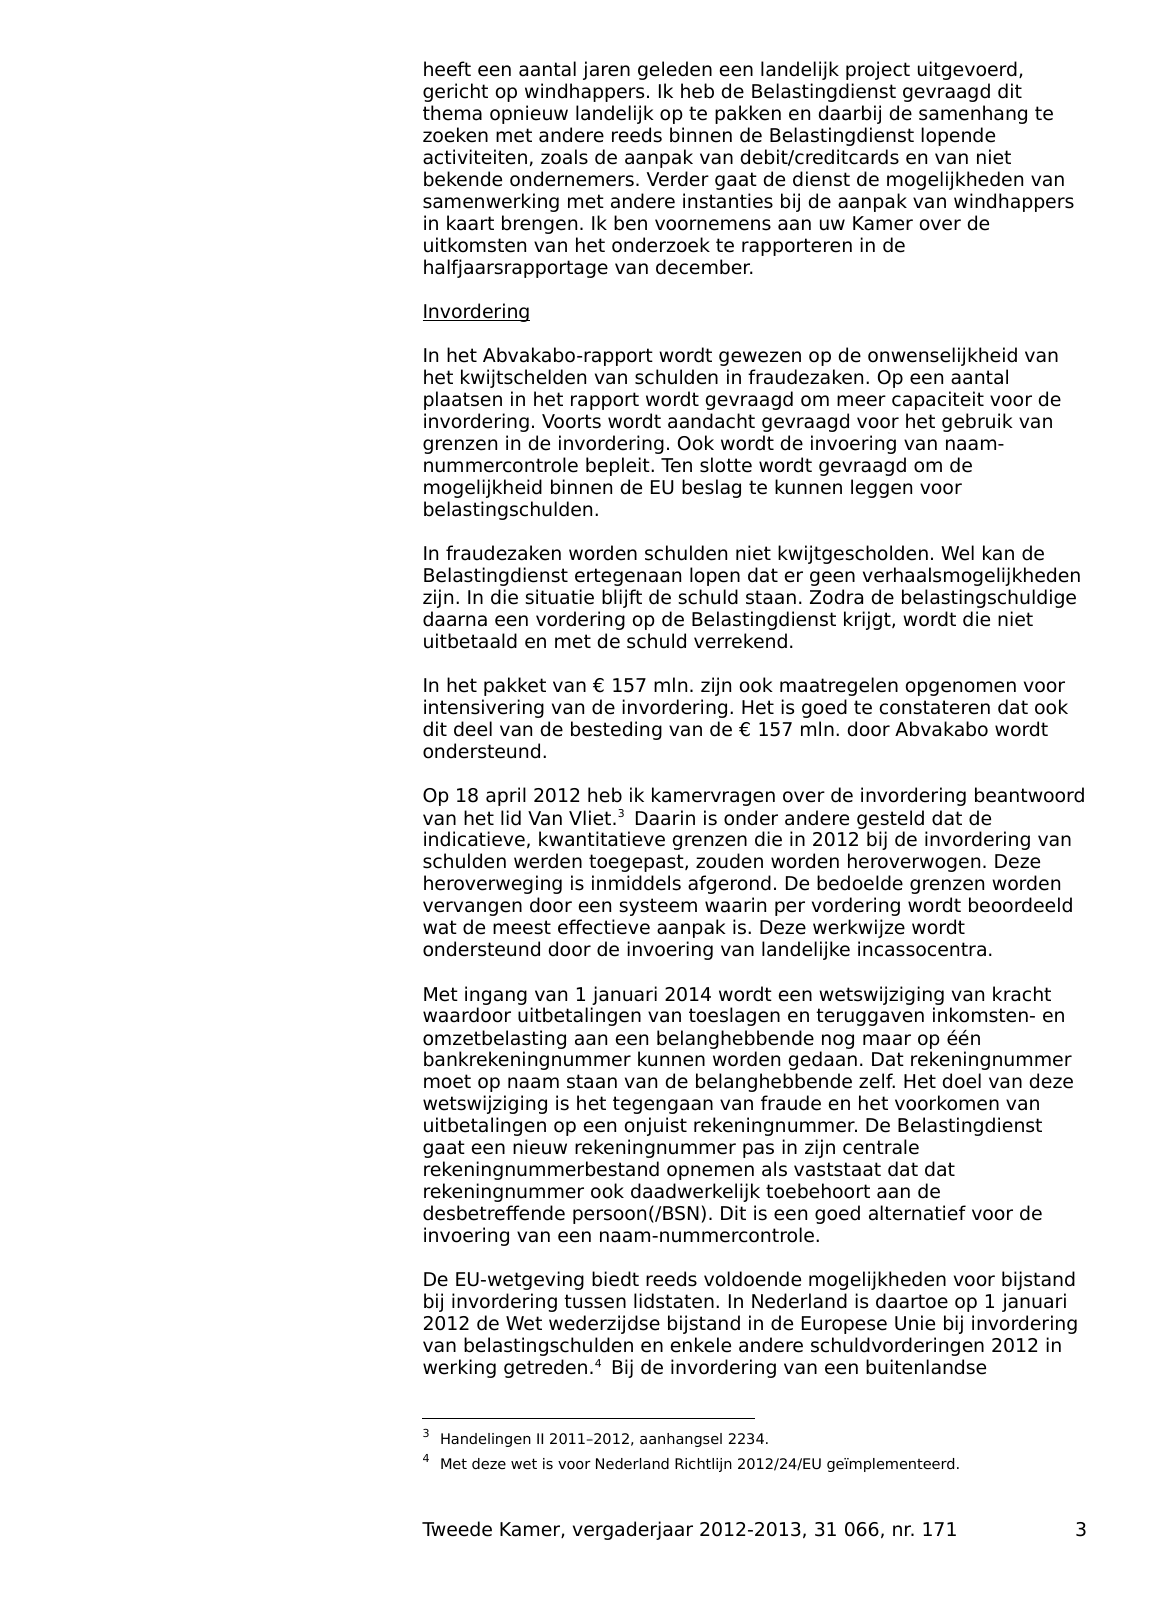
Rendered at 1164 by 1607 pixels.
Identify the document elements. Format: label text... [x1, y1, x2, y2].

text Op 18 april 2012 heb ik kamervragen over de invordering beantwoord van het lid Van Vliet. Daarin is onder andere gesteld dat de indicatieve, kwantitatieve grenzen die in 2012 bij de invordering van schulden werden toegepast, zouden worden heroverwogen. Deze heroverweging is inmiddels afgerond. De bedoelde grenzen worden vervangen door een systeem waarin per vordering wordt beoordeeld wat de meest effectieve aanpak is. Deze werkwijze wordt ondersteund door de invoering van landelijke incassocentra. [422, 785, 1087, 961]
text Met deze wet is voor Nederland Richtlijn 2012/24/EU geïmplementeerd. [422, 1452, 1087, 1474]
subtitle Invordering [422, 301, 1087, 323]
text In het Abvakabo-rapport wordt gewezen op de onwenselijkheid van het kwijtschelden van schulden in fraudezaken. Op een aantal plaatsen in het rapport wordt gevraagd om meer capaciteit voor de invordering. Voorts wordt aandacht gevraagd voor het gebruik van grenzen in de invordering. Ook wordt de invoering van naam-nummercontrole bepleit. Ten slotte wordt gevraagd om de mogelijkheid binnen de EU beslag te kunnen leggen voor belastingschulden. [422, 345, 1087, 521]
text Met ingang van 1 januari 2014 wordt een wetswijziging van kracht waardoor uitbetalingen van toeslagen en teruggaven inkomsten- en omzetbelasting aan een belanghebbende nog maar op één bankrekeningnummer kunnen worden gedaan. Dat rekeningnummer moet op naam staan van de belanghebbende zelf. Het doel van deze wetswijziging is het tegengaan van fraude en het voorkomen van uitbetalingen op een onjuist rekeningnummer. De Belastingdienst gaat een nieuw rekeningnummer pas in zijn centrale rekeningnummerbestand opnemen als vaststaat dat dat rekeningnummer ook daadwerkelijk toebehoort aan de desbetreffende persoon(/BSN). Dit is een goed alternatief voor de invoering van een naam-nummercontrole. [422, 983, 1087, 1247]
text Handelingen II 2011–2012, aanhangsel 2234. [422, 1427, 1087, 1449]
text De EU-wetgeving biedt reeds voldoende mogelijkheden voor bijstand bij invordering tussen lidstaten. In Nederland is daartoe op 1 januari 2012 de Wet wederzijdse bijstand in de Europese Unie bij invordering van belastingschulden en enkele andere schuldvorderingen 2012 in werking getreden. Bij de invordering van een buitenlandse [422, 1269, 1087, 1379]
text In fraudezaken worden schulden niet kwijtgescholden. Wel kan de Belastingdienst ertegenaan lopen dat er geen verhaalsmogelijkheden zijn. In die situatie blijft de schuld staan. Zodra de belastingschuldige daarna een vordering op de Belastingdienst krijgt, wordt die niet uitbetaald en met de schuld verrekend. [422, 543, 1087, 653]
text heeft een aantal jaren geleden een landelijk project uitgevoerd, gericht op windhappers. Ik heb de Belastingdienst gevraagd dit thema opnieuw landelijk op te pakken en daarbij de samenhang te zoeken met andere reeds binnen de Belastingdienst lopende activiteiten, zoals de aanpak van debit/creditcards en van niet bekende ondernemers. Verder gaat de dienst de mogelijkheden van samenwerking met andere instanties bij de aanpak van windhappers in kaart brengen. Ik ben voornemens aan uw Kamer over de uitkomsten van het onderzoek te rapporteren in de halfjaarsrapportage van december. [422, 59, 1087, 279]
text In het pakket van € 157 mln. zijn ook maatregelen opgenomen voor intensivering van de invordering. Het is goed te constateren dat ook dit deel van de besteding van de € 157 mln. door Abvakabo wordt ondersteund. [422, 675, 1087, 763]
